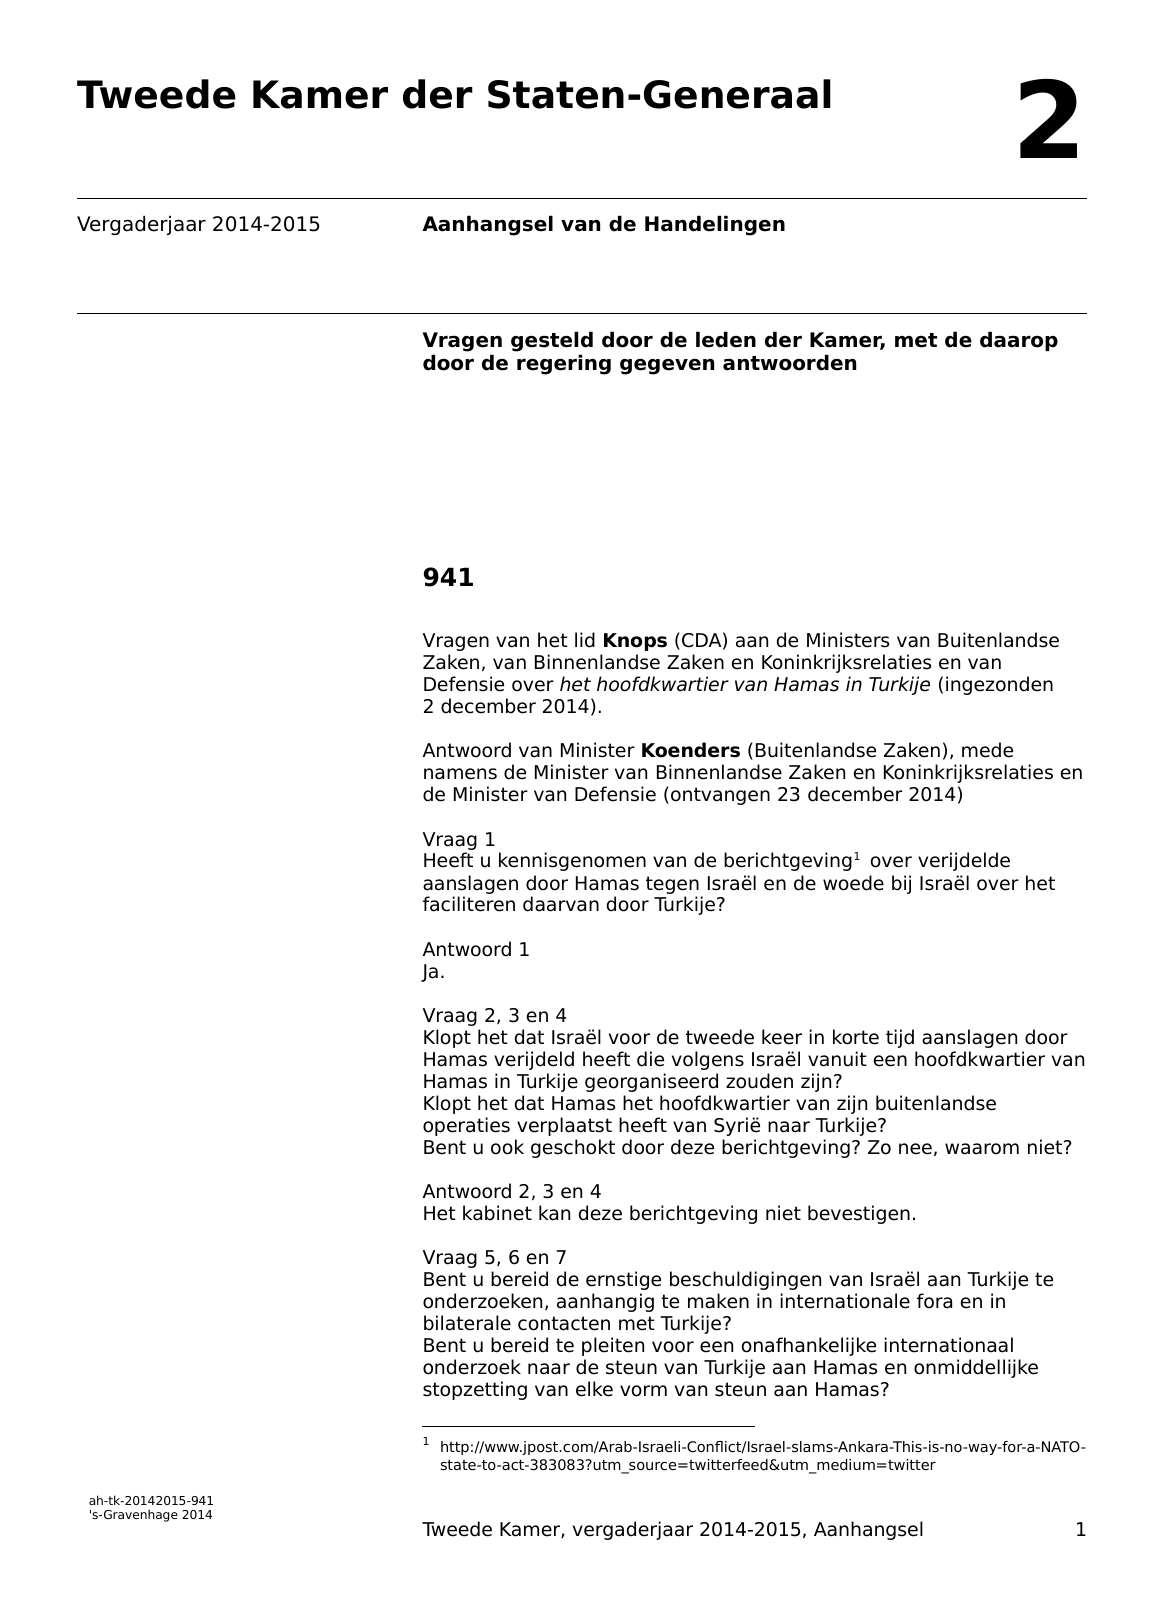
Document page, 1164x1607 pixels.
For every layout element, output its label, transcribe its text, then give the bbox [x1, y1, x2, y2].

text Vraag 1 [422, 828, 1087, 850]
table_cell Vragen gesteld door de leden der Kamer, met de daarop door de regering gegeven antwoorden [422, 314, 1087, 375]
text Bent u ook geschokt door deze berichtgeving? Zo nee, waarom niet? [422, 1137, 1087, 1158]
text Vragen van het lid Knops (CDA) aan de Ministers van Buitenlandse Zaken, van Binnenlandse Zaken en Koninkrijksrelaties en van Defensie over het hoofdkwartier van Hamas in Turkije (ingezonden 2 december 2014). [422, 630, 1087, 718]
text Antwoord 1 [422, 938, 1087, 961]
text http://www.jpost.com/Arab-Israeli-Conflict/Israel-slams-Ankara-This-is-no-way-for-a-NATO-state-to-act-383083?utm_source=twitterfeed&utm_medium=twitter [422, 1435, 1087, 1474]
text Vraag 2, 3 en 4 [422, 1005, 1087, 1027]
text Het kabinet kan deze berichtgeving niet bevestigen. [422, 1203, 1087, 1225]
table_cell Aanhangsel van de Handelingen [422, 199, 1087, 313]
text Bent u bereid de ernstige beschuldigingen van Israël aan Turkije te onderzoeken, aanhangig te maken in internationale fora en in bilaterale contacten met Turkije? [422, 1269, 1087, 1335]
text 941 [422, 563, 1087, 592]
table_cell Vergaderjaar 2014-2015 [77, 199, 422, 313]
text ah-tk-20142015-941 [88, 1494, 323, 1508]
text Ja. [422, 961, 1087, 982]
table_header 2 [886, 59, 1087, 198]
text Klopt het dat Hamas het hoofdkwartier van zijn buitenlandse operaties verplaatst heeft van Syrië naar Turkije? [422, 1093, 1087, 1137]
text Vraag 5, 6 en 7 [422, 1247, 1087, 1269]
text 's-Gravenhage 2014 [88, 1508, 323, 1522]
text Heeft u kennisgenomen van de berichtgeving over verijdelde aanslagen door Hamas tegen Israël en de woede bij Israël over het faciliteren daarvan door Turkije? [422, 850, 1087, 916]
table_header Tweede Kamer der Staten-Generaal [77, 59, 886, 198]
text Bent u bereid te pleiten voor een onafhankelijke internationaal onderzoek naar de steun van Turkije aan Hamas en onmiddellijke stopzetting van elke vorm van steun aan Hamas? [422, 1335, 1087, 1401]
table_cell [77, 314, 422, 375]
text Klopt het dat Israël voor de tweede keer in korte tijd aanslagen door Hamas verijdeld heeft die volgens Israël vanuit een hoofdkwartier van Hamas in Turkije georganiseerd zouden zijn? [422, 1027, 1087, 1093]
text Antwoord 2, 3 en 4 [422, 1181, 1087, 1203]
text Antwoord van Minister Koenders (Buitenlandse Zaken), mede namens de Minister van Binnenlandse Zaken en Koninkrijksrelaties en de Minister van Defensie (ontvangen 23 december 2014) [422, 740, 1087, 806]
